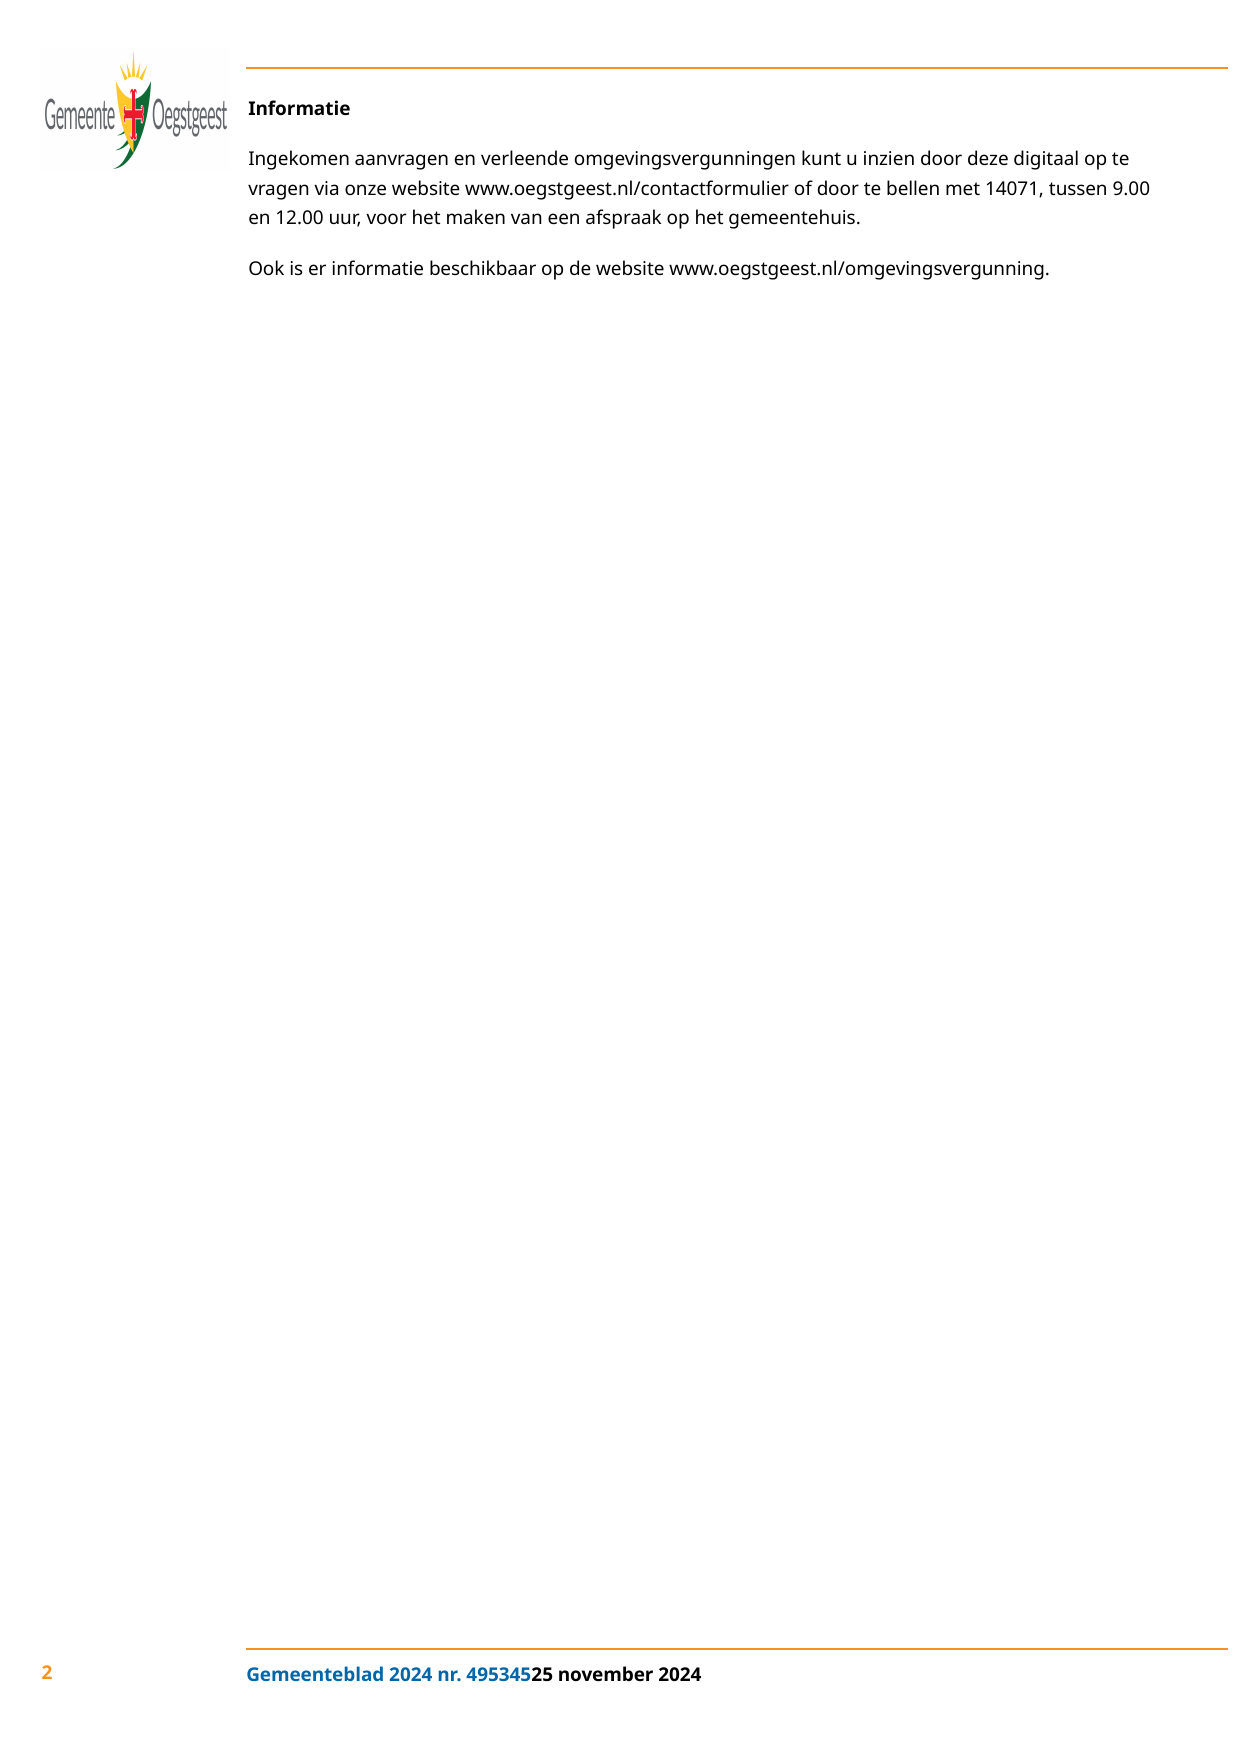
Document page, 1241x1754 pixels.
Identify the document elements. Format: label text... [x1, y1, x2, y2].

picture [41, 47, 231, 172]
text Ook is er informatie beschikbaar op de website www.oegstgeest.nl/omgevingsvergunning. [248, 255, 1152, 281]
text Informatie [248, 95, 1152, 121]
text Ingekomen aanvragen en verleende omgevingsvergunningen kunt u inzien door deze digitaal op te vragen via onze website www.oegstgeest.nl/contactformulier of door te bellen met 14071, tussen 9.00 en 12.00 uur, voor het maken van een afspraak op het gemeentehuis. [248, 145, 1152, 230]
